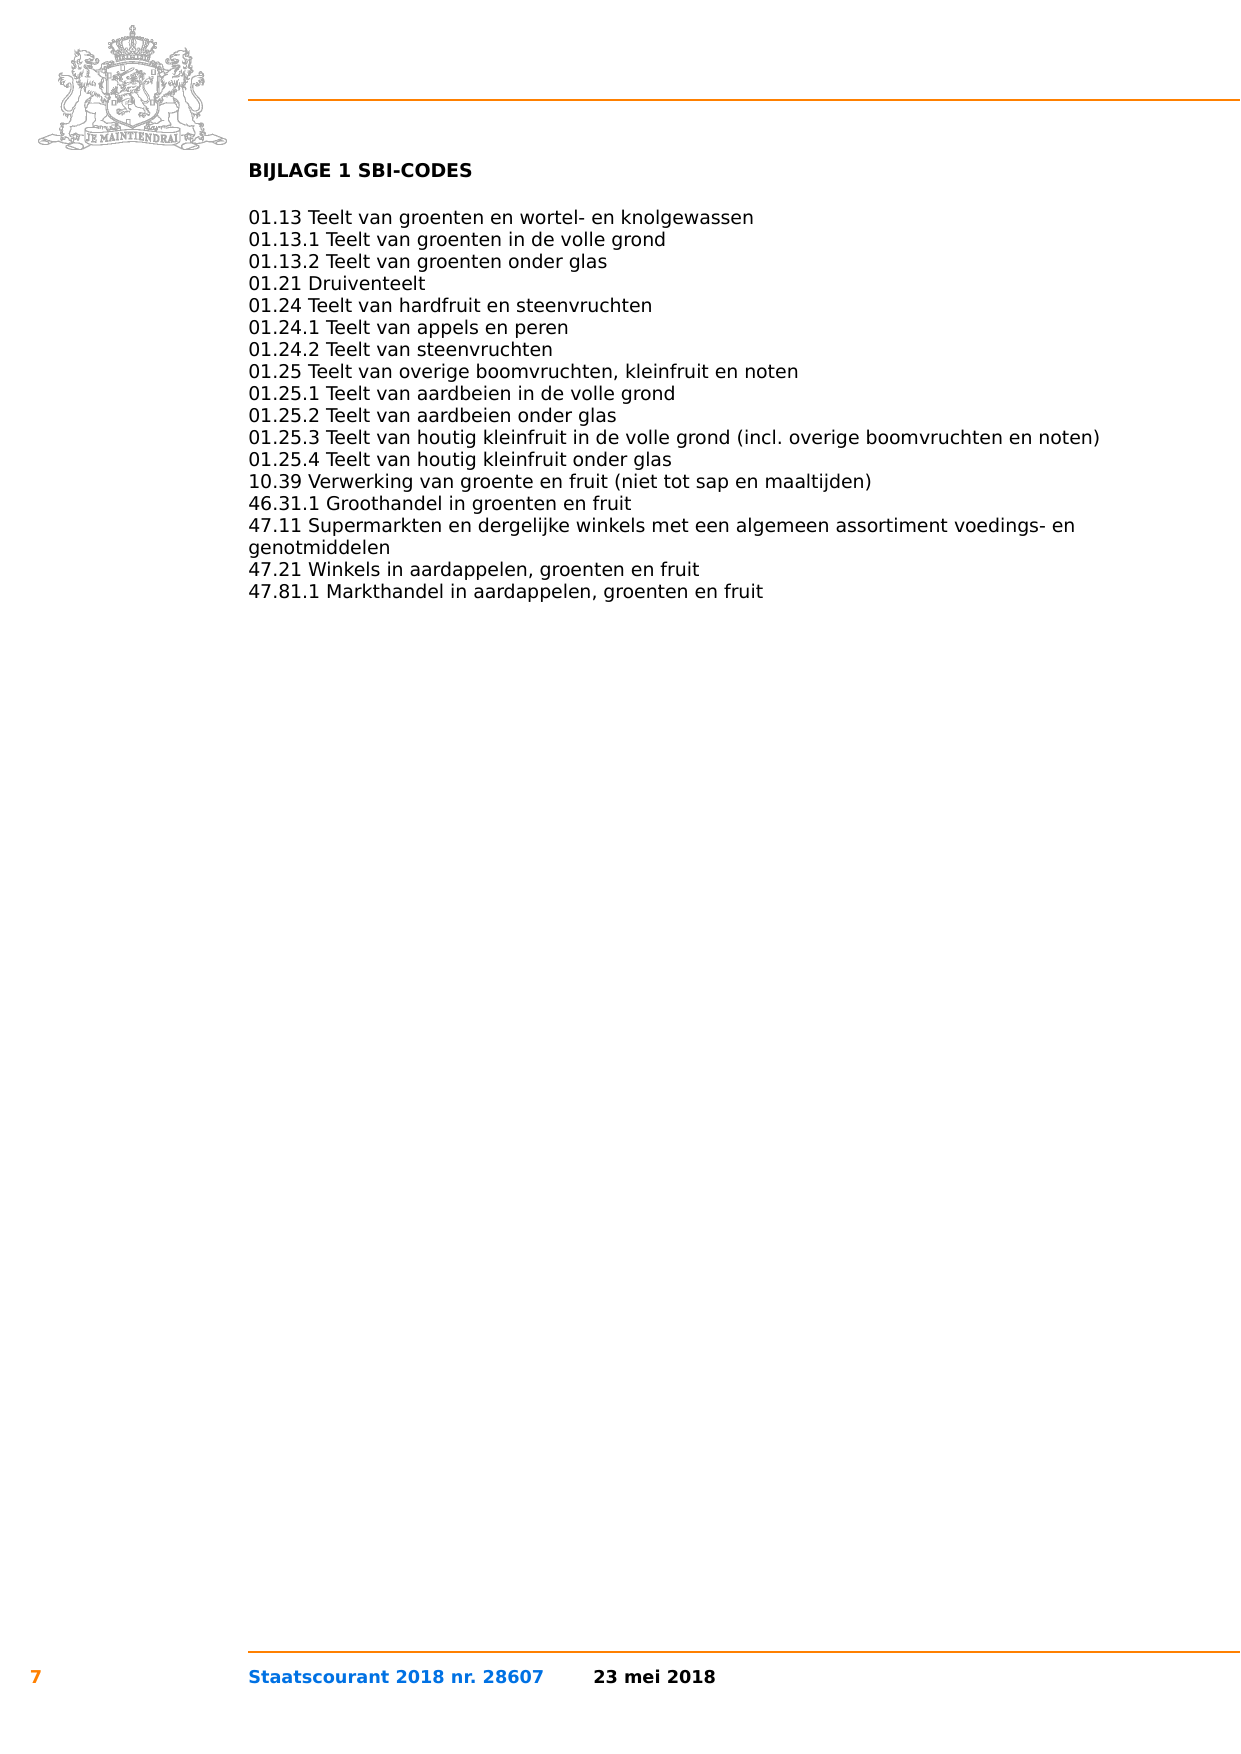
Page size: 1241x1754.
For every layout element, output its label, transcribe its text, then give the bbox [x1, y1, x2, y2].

text 01.21 Druiventeelt [248, 273, 1163, 295]
text 01.25.2 Teelt van aardbeien onder glas [248, 405, 1163, 427]
text 01.13.2 Teelt van groenten onder glas [248, 251, 1163, 273]
text 01.24 Teelt van hardfruit en steenvruchten [248, 295, 1163, 317]
text 47.11 Supermarkten en dergelijke winkels met een algemeen assortiment voedings- en genotmiddelen [248, 514, 1163, 558]
text 46.31.1 Groothandel in groenten en fruit [248, 493, 1163, 514]
text 01.13 Teelt van groenten en wortel- en knolgewassen [248, 207, 1163, 229]
text 01.25.3 Teelt van houtig kleinfruit in de volle grond (incl. overige boomvruchten en noten) [248, 427, 1163, 449]
text 01.24.1 Teelt van appels en peren [248, 317, 1163, 339]
picture [38, 25, 227, 150]
text 01.13.1 Teelt van groenten in de volle grond [248, 229, 1163, 251]
text 47.21 Winkels in aardappelen, groenten en fruit [248, 558, 1163, 581]
text 01.25 Teelt van overige boomvruchten, kleinfruit en noten [248, 361, 1163, 383]
text 01.25.4 Teelt van houtig kleinfruit onder glas [248, 449, 1163, 471]
subtitle BIJLAGE 1 SBI-CODES [248, 160, 1163, 182]
text 10.39 Verwerking van groente en fruit (niet tot sap en maaltijden) [248, 471, 1163, 493]
text 01.25.1 Teelt van aardbeien in de volle grond [248, 383, 1163, 405]
text 01.24.2 Teelt van steenvruchten [248, 339, 1163, 361]
text 47.81.1 Markthandel in aardappelen, groenten en fruit [248, 581, 1163, 602]
